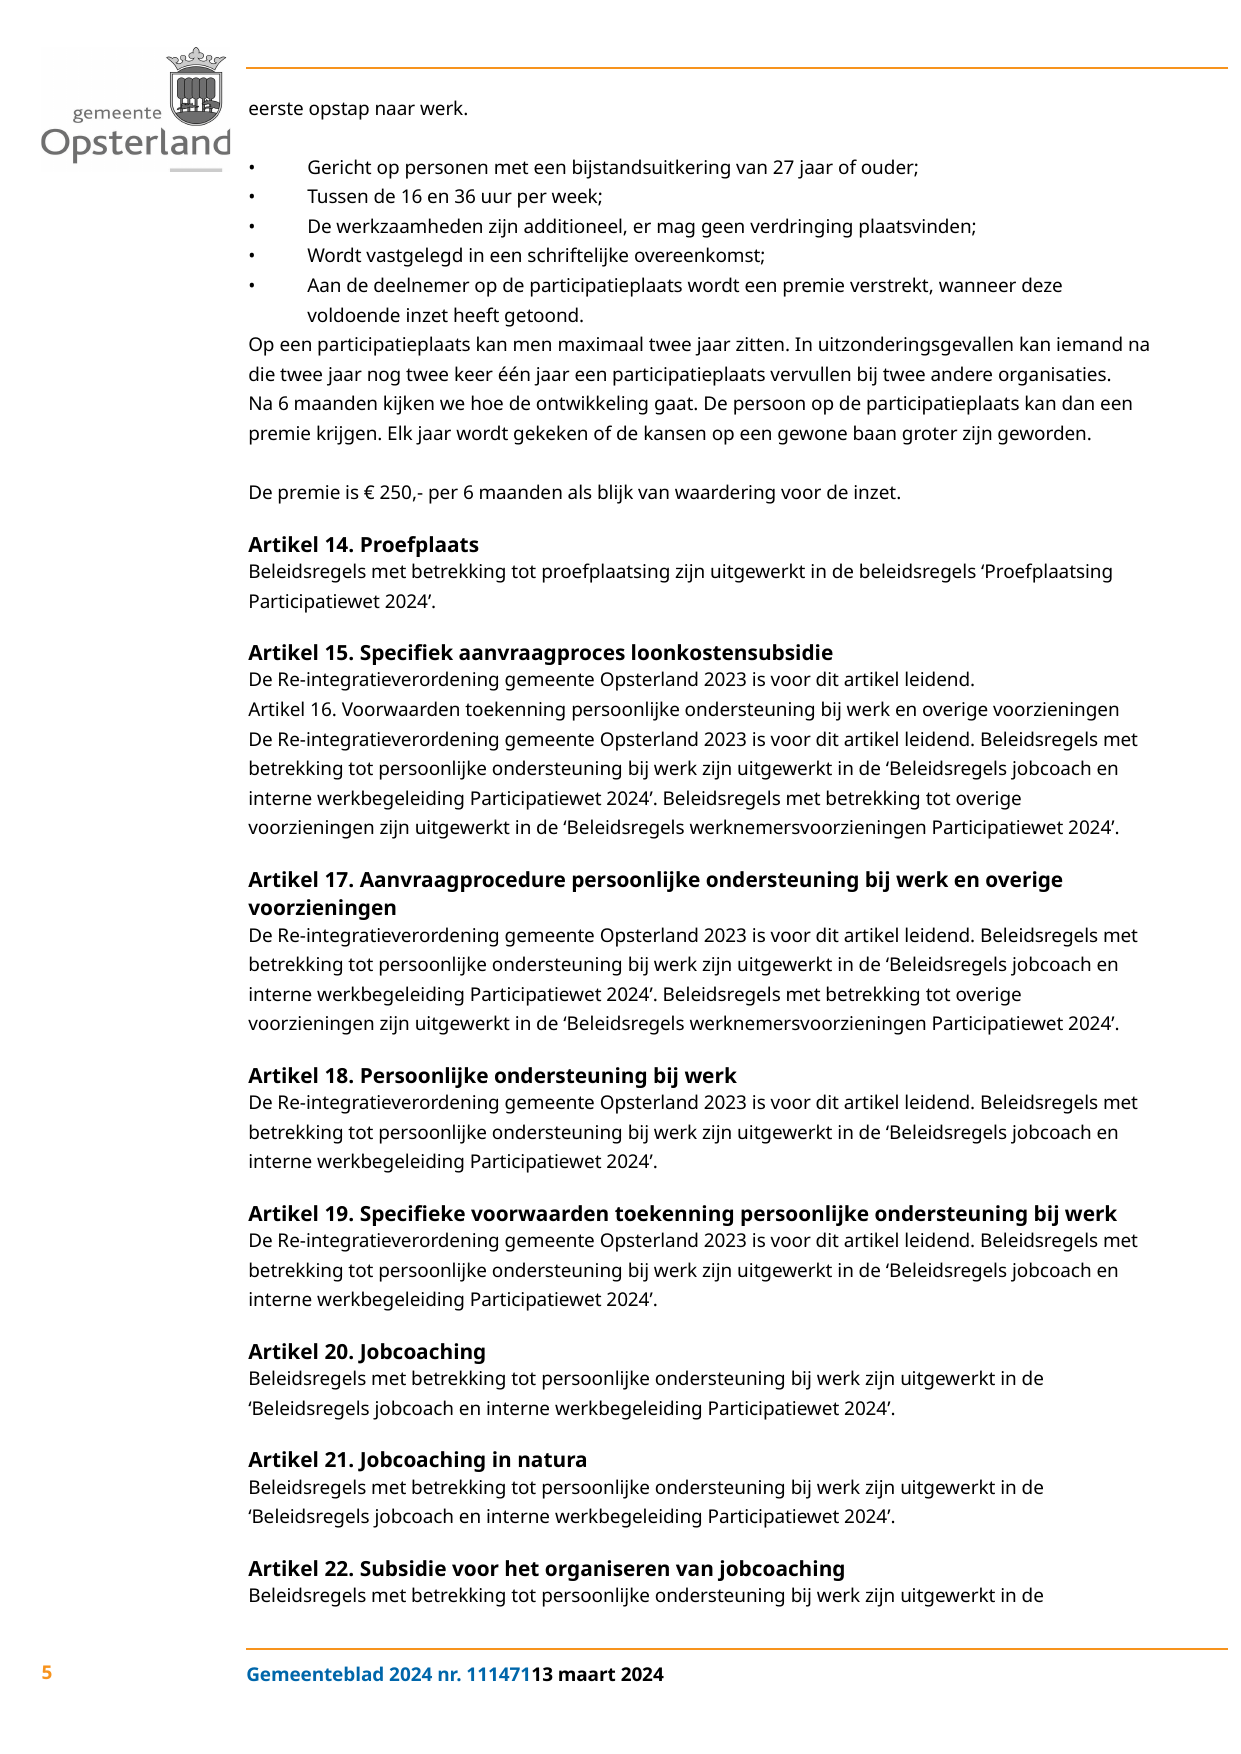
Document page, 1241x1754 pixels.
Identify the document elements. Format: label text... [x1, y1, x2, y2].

text Beleidsregels met betrekking tot persoonlijke ondersteuning bij werk zijn uitgewerkt in de ‘Beleidsregels jobcoach en interne werkbegeleiding Participatiewet 2024’. [248, 1366, 1152, 1421]
text De Re-integratieverordening gemeente Opsterland 2023 is voor dit artikel leidend. Beleidsregels met betrekking tot persoonlijke ondersteuning bij werk zijn uitgewerkt in de ‘Beleidsregels jobcoach en interne werkbegeleiding Participatiewet 2024’. [248, 1227, 1152, 1312]
text De Re-integratieverordening gemeente Opsterland 2023 is voor dit artikel leidend. Beleidsregels met betrekking tot persoonlijke ondersteuning bij werk zijn uitgewerkt in de ‘Beleidsregels jobcoach en interne werkbegeleiding Participatiewet 2024’. Beleidsregels met betrekking tot overige voorzieningen zijn uitgewerkt in de ‘Beleidsregels werknemersvoorzieningen Participatiewet 2024’. [248, 726, 1152, 840]
list Aan de deelnemer op de participatieplaats wordt een premie verstrekt, wanneer deze voldoende inzet heeft getoond. [248, 272, 1152, 328]
text Artikel 18. Persoonlijke ondersteuning bij werk [248, 1061, 1152, 1089]
list Tussen de 16 en 36 uur per week; [248, 183, 1152, 209]
text Artikel 15. Specifiek aanvraagproces loonkostensubsidie [248, 638, 1152, 667]
text Beleidsregels met betrekking tot persoonlijke ondersteuning bij werk zijn uitgewerkt in de [248, 1582, 1152, 1608]
text Artikel 20. Jobcoaching [248, 1337, 1152, 1366]
text De Re-integratieverordening gemeente Opsterland 2023 is voor dit artikel leidend. Beleidsregels met betrekking tot persoonlijke ondersteuning bij werk zijn uitgewerkt in de ‘Beleidsregels jobcoach en interne werkbegeleiding Participatiewet 2024’. Beleidsregels met betrekking tot overige voorzieningen zijn uitgewerkt in de ‘Beleidsregels werknemersvoorzieningen Participatiewet 2024’. [248, 922, 1152, 1036]
list De werkzaamheden zijn additioneel, er mag geen verdringing plaatsvinden; [248, 213, 1152, 239]
list Wordt vastgelegd in een schriftelijke overeenkomst; [248, 243, 1152, 268]
list Gericht op personen met een bijstandsuitkering van 27 jaar of ouder; [248, 154, 1152, 180]
text Na 6 maanden kijken we hoe de ontwikkeling gaat. De persoon op de participatieplaats kan dan een premie krijgen. Elk jaar wordt gekeken of de kansen op een gewone baan groter zijn geworden. [248, 391, 1152, 446]
text eerste opstap naar werk. [248, 95, 1152, 121]
text De Re-integratieverordening gemeente Opsterland 2023 is voor dit artikel leidend. [248, 667, 1152, 692]
text De Re-integratieverordening gemeente Opsterland 2023 is voor dit artikel leidend. Beleidsregels met betrekking tot persoonlijke ondersteuning bij werk zijn uitgewerkt in de ‘Beleidsregels jobcoach en interne werkbegeleiding Participatiewet 2024’. [248, 1089, 1152, 1174]
text Artikel 17. Aanvraagprocedure persoonlijke ondersteuning bij werk en overige voorzieningen [248, 865, 1152, 922]
text Artikel 14. Proefplaats [248, 530, 1152, 558]
text Artikel 21. Jobcoaching in natura [248, 1446, 1152, 1474]
picture [41, 47, 231, 172]
text Artikel 22. Subsidie voor het organiseren van jobcoaching [248, 1554, 1152, 1582]
text Op een participatieplaats kan men maximaal twee jaar zitten. In uitzonderingsgevallen kan iemand na die twee jaar nog twee keer één jaar een participatieplaats vervullen bij twee andere organisaties. [248, 331, 1152, 387]
text Beleidsregels met betrekking tot proefplaatsing zijn uitgewerkt in de beleidsregels ‘Proefplaatsing Participatiewet 2024’. [248, 558, 1152, 613]
text Artikel 16. Voorwaarden toekenning persoonlijke ondersteuning bij werk en overige voorzieningen [248, 696, 1152, 722]
text Artikel 19. Specifieke voorwaarden toekenning persoonlijke ondersteuning bij werk [248, 1199, 1152, 1227]
text Beleidsregels met betrekking tot persoonlijke ondersteuning bij werk zijn uitgewerkt in de ‘Beleidsregels jobcoach en interne werkbegeleiding Participatiewet 2024’. [248, 1474, 1152, 1529]
text De premie is € 250,- per 6 maanden als blijk van waardering voor de inzet. [248, 479, 1152, 505]
